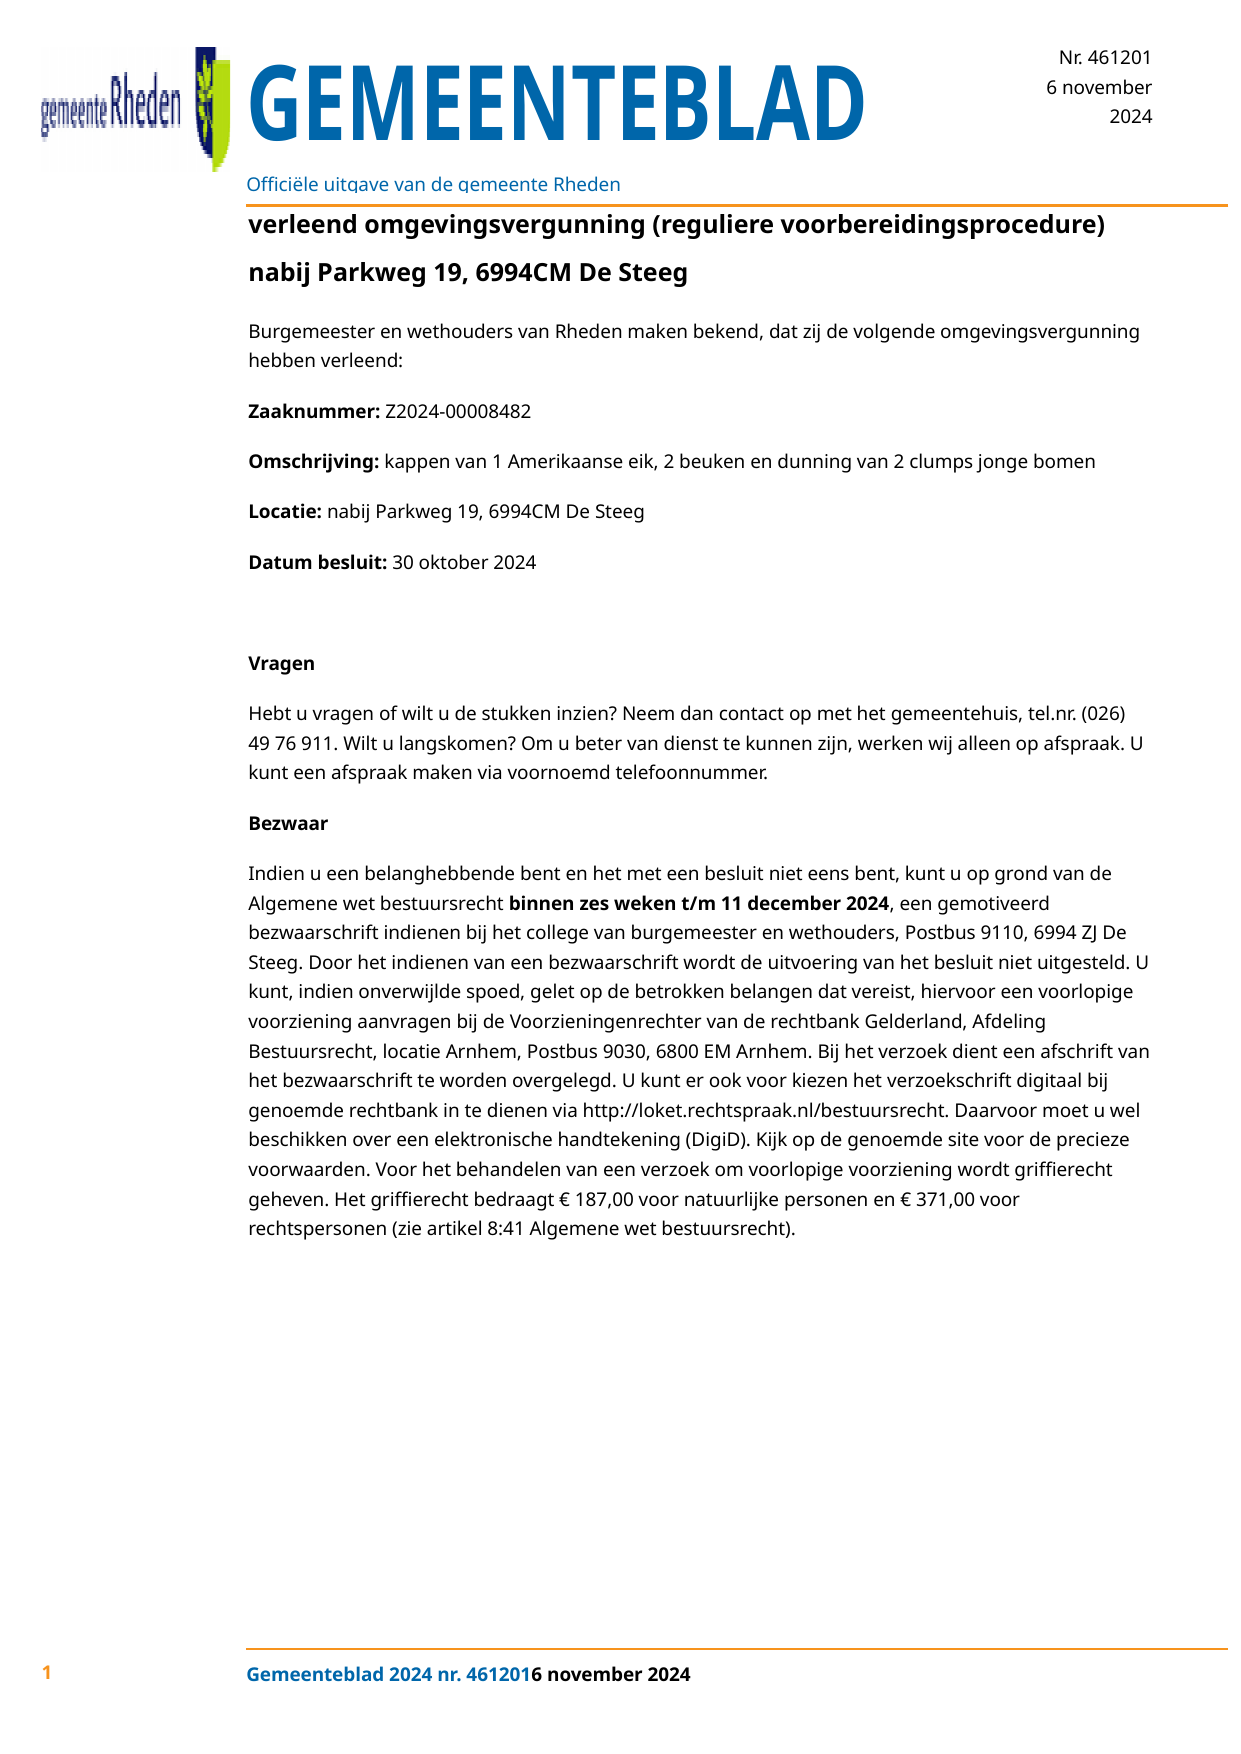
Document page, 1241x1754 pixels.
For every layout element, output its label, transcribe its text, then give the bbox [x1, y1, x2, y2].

text Hebt u vragen of wilt u de stukken inzien? Neem dan contact op met het gemeentehuis, tel.nr. (026) 49 76 911. Wilt u langskomen? Om u beter van dienst te kunnen zijn, werken wij alleen op afspraak. U kunt een afspraak maken via voornoemd telefoonnummer. [248, 700, 1152, 785]
text Datum besluit: 30 oktober 2024 [248, 549, 1152, 575]
picture [41, 47, 231, 172]
text Vragen [248, 650, 1152, 676]
text Omschrijving: kappen van 1 Amerikaanse eik, 2 beuken en dunning van 2 clumps jonge bomen [248, 448, 1152, 474]
text Locatie: nabij Parkweg 19, 6994CM De Steeg [248, 499, 1152, 524]
text Bezwaar [248, 810, 1152, 836]
text Indien u een belanghebbende bent en het met een besluit niet eens bent, kunt u op grond van de Algemene wet bestuursrecht binnen zes weken t/m 11 december 2024, een gemotiveerd bezwaarschrift indienen bij het college van burgemeester en wethouders, Postbus 9110, 6994 ZJ De Steeg. Door het indienen van een bezwaarschrift wordt de uitvoering van het besluit niet uitgesteld. U kunt, indien onverwijlde spoed, gelet op de betrokken belangen dat vereist, hiervoor een voorlopige voorziening aanvragen bij de Voorzieningenrechter van de rechtbank Gelderland, Afdeling Bestuursrecht, locatie Arnhem, Postbus 9030, 6800 EM Arnhem. Bij het verzoek dient een afschrift van het bezwaarschrift te worden overgelegd. U kunt er ook voor kiezen het verzoekschrift digitaal bij genoemde rechtbank in te dienen via http://loket.rechtspraak.nl/bestuursrecht. Daarvoor moet u wel beschikken over een elektronische handtekening (DigiD). Kijk op de genoemde site voor de precieze voorwaarden. Voor het behandelen van een verzoek om voorlopige voorziening wordt griffierecht geheven. Het griffierecht bedraagt € 187,00 voor natuurlijke personen en € 371,00 voor rechtspersonen (zie artikel 8:41 Algemene wet bestuursrecht). [248, 860, 1152, 1241]
text Burgemeester en wethouders van Rheden maken bekend, dat zij de volgende omgevingsvergunning hebben verleend: [248, 318, 1152, 373]
text verleend omgevingsvergunning (reguliere voorbereidingsprocedure) nabij Parkweg 19, 6994CM De Steeg [248, 207, 1152, 288]
text Zaaknummer: Z2024-00008482 [248, 398, 1152, 424]
